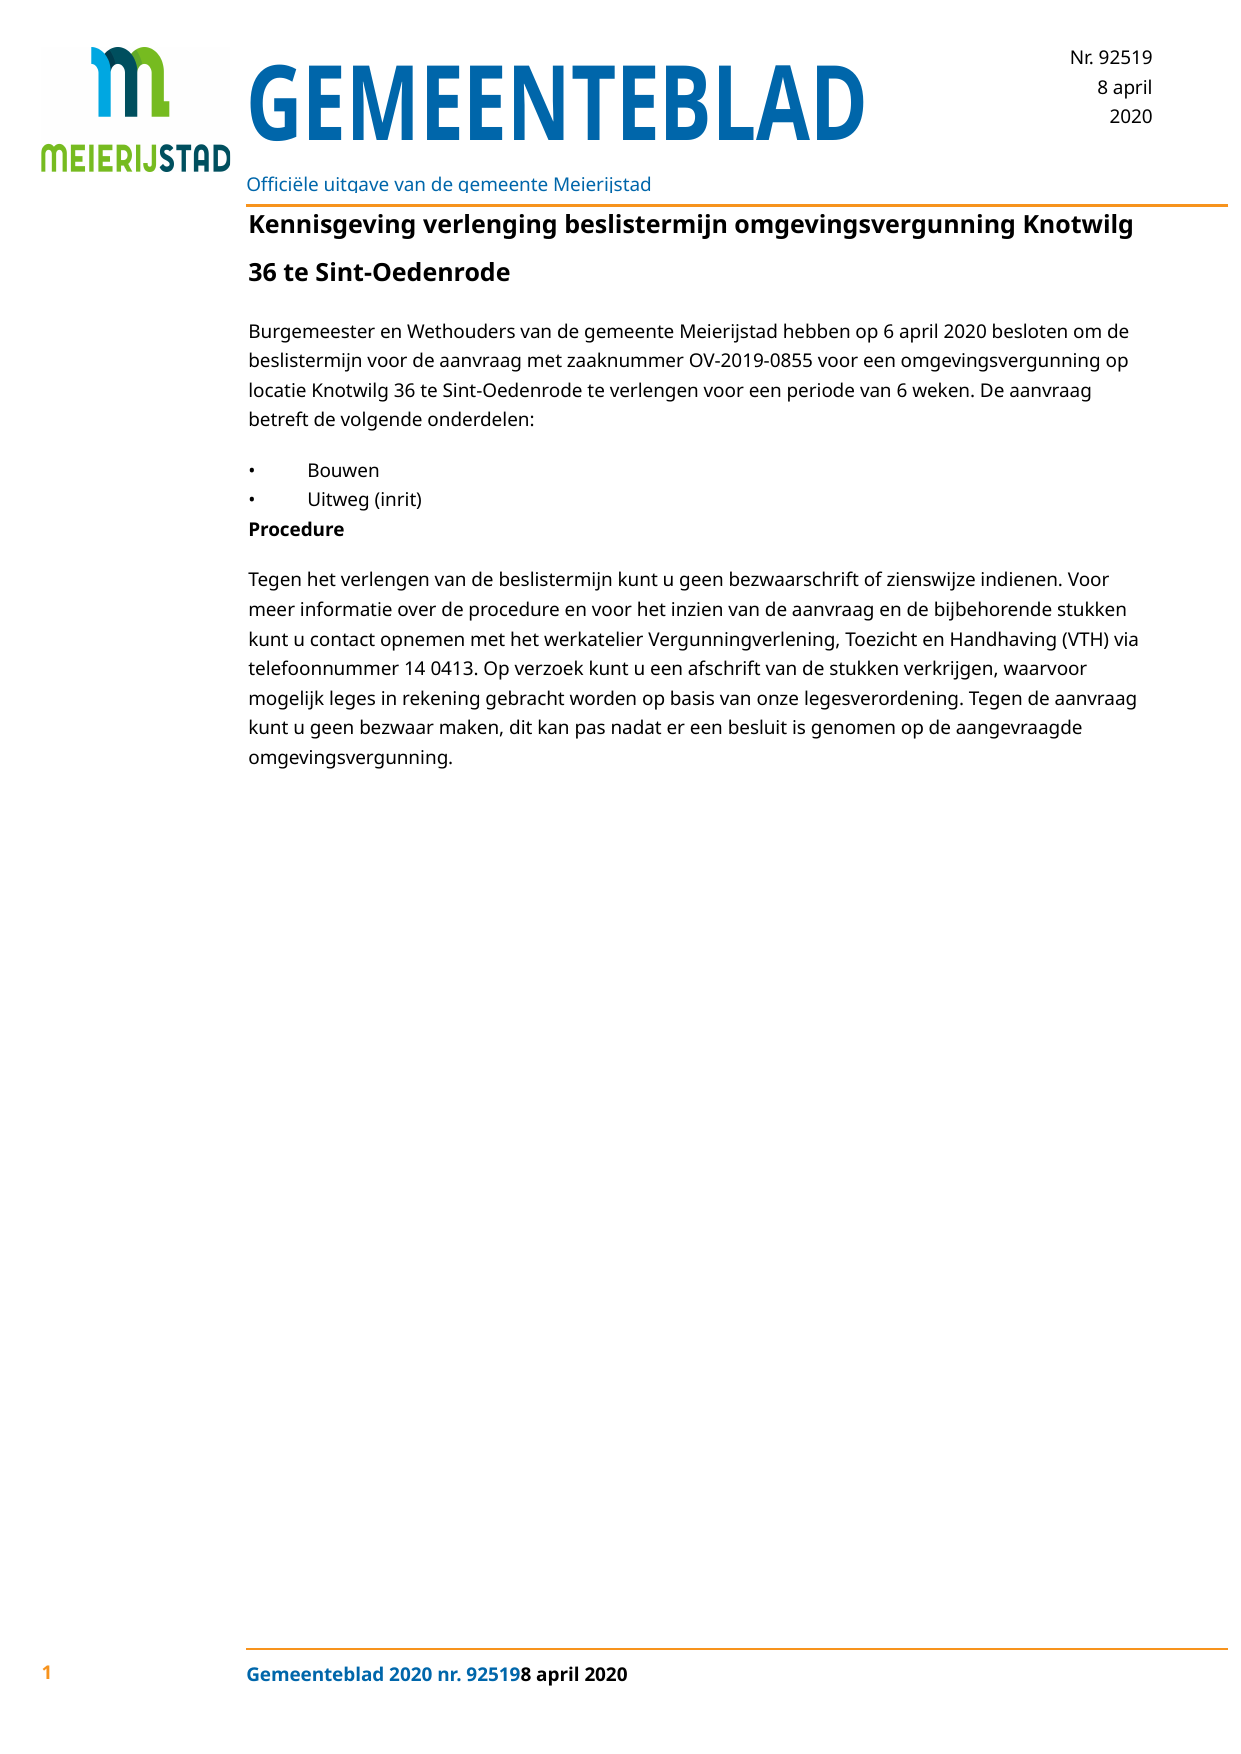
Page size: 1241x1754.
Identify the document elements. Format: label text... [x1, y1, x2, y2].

text Tegen het verlengen van de beslistermijn kunt u geen bezwaarschrift of zienswijze indienen. Voor meer informatie over de procedure en voor het inzien van de aanvraag en de bijbehorende stukken kunt u contact opnemen met het werkatelier Vergunningverlening, Toezicht en Handhaving (VTH) via telefoonnummer 14 0413. Op verzoek kunt u een afschrift van de stukken verkrijgen, waarvoor mogelijk leges in rekening gebracht worden op basis van onze legesverordening. Tegen de aanvraag kunt u geen bezwaar maken, dit kan pas nadat er een besluit is genomen op de aangevraagde omgevingsvergunning. [248, 567, 1152, 770]
picture [41, 47, 231, 172]
text Burgemeester en Wethouders van de gemeente Meierijstad hebben op 6 april 2020 besloten om de beslistermijn voor de aanvraag met zaaknummer OV-2019-0855 voor een omgevingsvergunning op locatie Knotwilg 36 te Sint-Oedenrode te verlengen voor een periode van 6 weken. De aanvraag betreft de volgende onderdelen: [248, 318, 1152, 432]
text Procedure [248, 516, 1152, 542]
list Bouwen [248, 457, 1152, 483]
text Kennisgeving verlenging beslistermijn omgevingsvergunning Knotwilg 36 te Sint-Oedenrode [248, 207, 1152, 288]
list Uitweg (inrit) [248, 487, 1152, 512]
